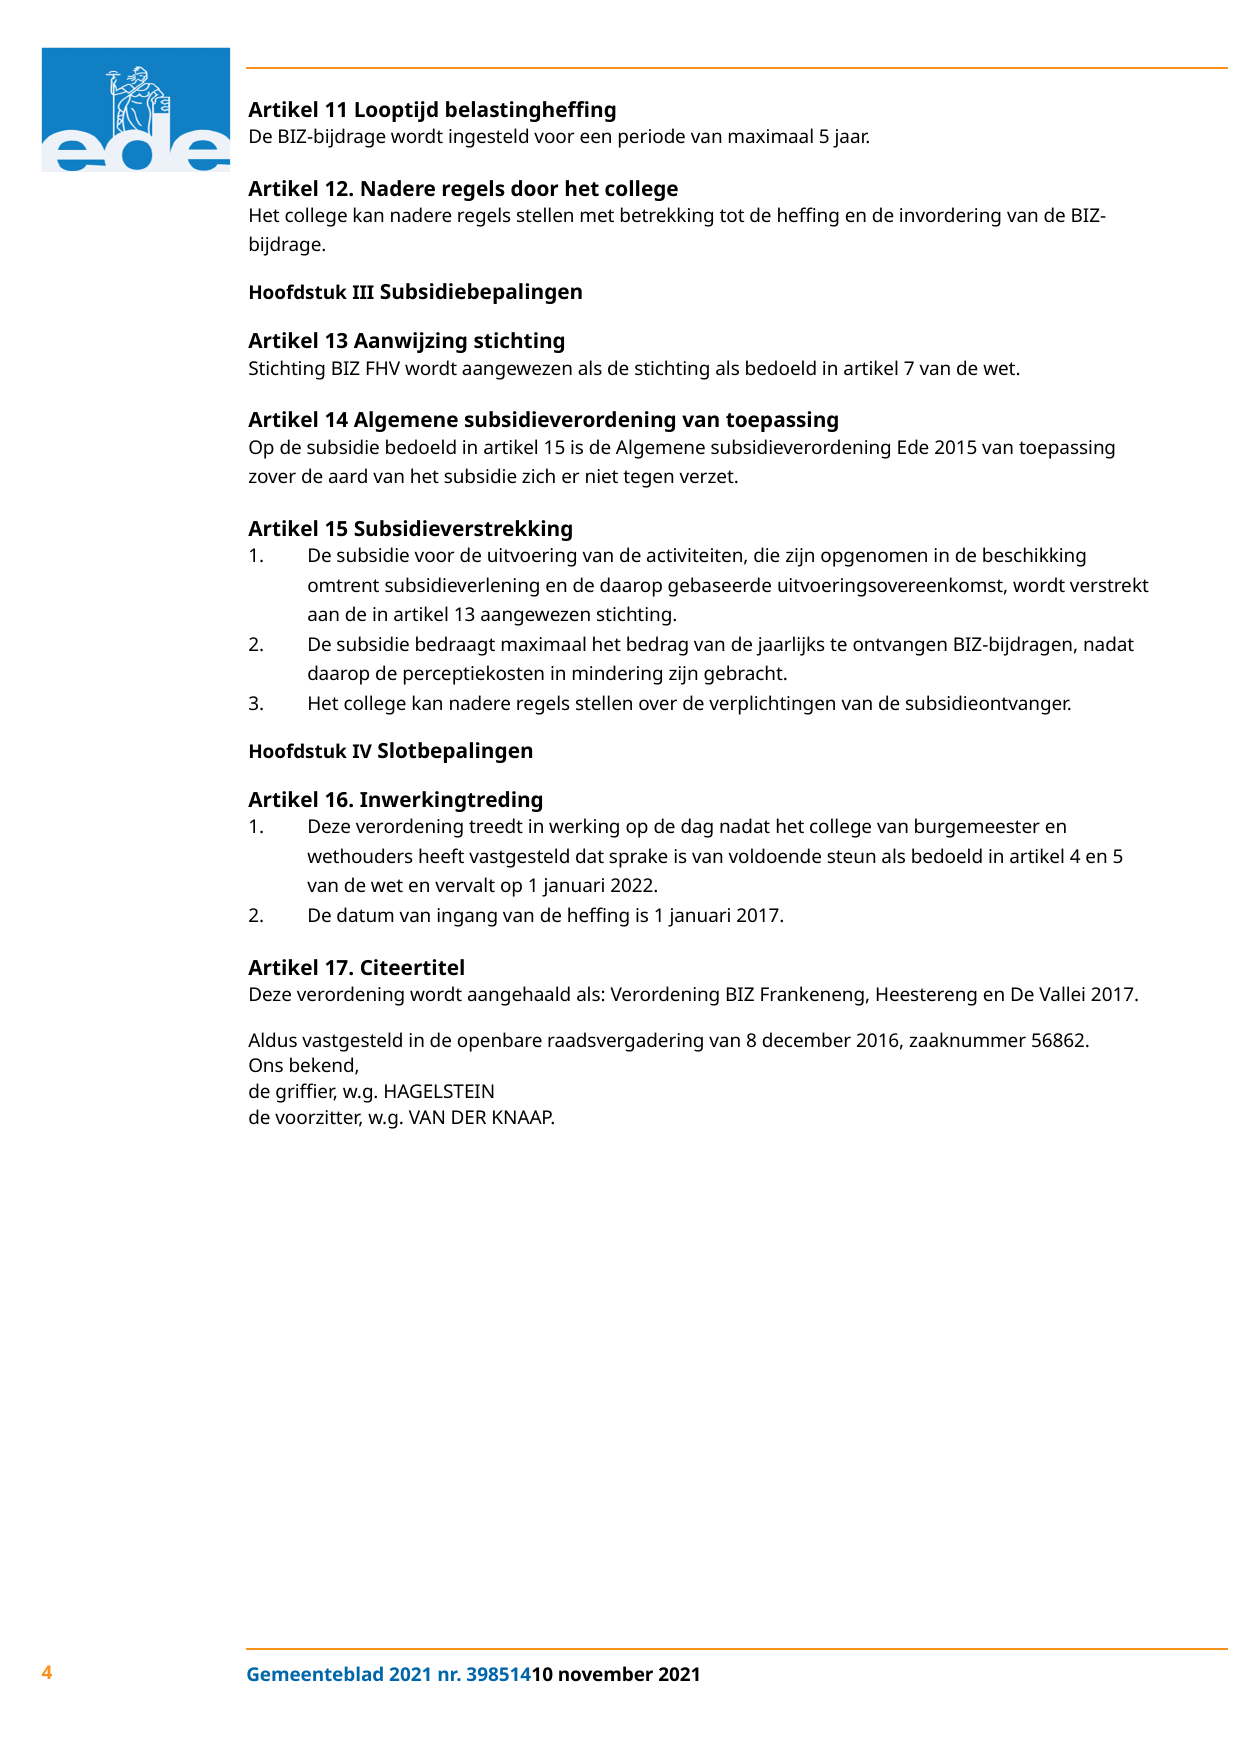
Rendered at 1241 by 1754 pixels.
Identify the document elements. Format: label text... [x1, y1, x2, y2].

text Aldus vastgesteld in de openbare raadsvergadering van 8 december 2016, zaaknummer 56862. [248, 1027, 1152, 1052]
text Ons bekend, [248, 1052, 1152, 1078]
text Artikel 12. Nadere regels door het college [248, 174, 1152, 202]
text Artikel 16. Inwerkingtreding [248, 785, 1152, 813]
text Artikel 11 Looptijd belastingheffing [248, 95, 1152, 123]
list Het college kan nadere regels stellen over de verplichtingen van de subsidieontvanger. [248, 690, 1152, 716]
list Deze verordening treedt in werking op de dag nadat het college van burgemeester en wethouders heeft vastgesteld dat sprake is van voldoende steun als bedoeld in artikel 4 en 5 van de wet en vervalt op 1 januari 2022. [248, 813, 1152, 898]
text Op de subsidie bedoeld in artikel 15 is de Algemene subsidieverordening Ede 2015 van toepassing zover de aard van het subsidie zich er niet tegen verzet. [248, 434, 1152, 489]
text Artikel 17. Citeertitel [248, 953, 1152, 981]
text Artikel 14 Algemene subsidieverordening van toepassing [248, 405, 1152, 434]
text Hoofdstuk III Subsidiebepalingen [248, 277, 1152, 306]
text Stichting BIZ FHV wordt aangewezen als de stichting als bedoeld in artikel 7 van de wet. [248, 355, 1152, 381]
text Artikel 13 Aanwijzing stichting [248, 327, 1152, 355]
text de voorzitter, w.g. VAN DER KNAAP. [248, 1104, 1152, 1130]
text Deze verordening wordt aangehaald als: Verordening BIZ Frankeneng, Heestereng en De Vallei 2017. [248, 981, 1152, 1007]
text Hoofdstuk IV Slotbepalingen [248, 736, 1152, 764]
text Het college kan nadere regels stellen met betrekking tot de heffing en de invordering van de BIZ-bijdrage. [248, 202, 1152, 257]
text De BIZ-bijdrage wordt ingesteld voor een periode van maximaal 5 jaar. [248, 123, 1152, 149]
picture [41, 47, 231, 172]
list De datum van ingang van de heffing is 1 januari 2017. [248, 902, 1152, 928]
text Artikel 15 Subsidieverstrekking [248, 514, 1152, 542]
list De subsidie voor de uitvoering van de activiteiten, die zijn opgenomen in de beschikking omtrent subsidieverlening en de daarop gebaseerde uitvoeringsovereenkomst, wordt verstrekt aan de in artikel 13 aangewezen stichting. [248, 542, 1152, 627]
list De subsidie bedraagt maximaal het bedrag van de jaarlijks te ontvangen BIZ-bijdragen, nadat daarop de perceptiekosten in mindering zijn gebracht. [248, 631, 1152, 686]
text de griffier, w.g. HAGELSTEIN [248, 1078, 1152, 1104]
